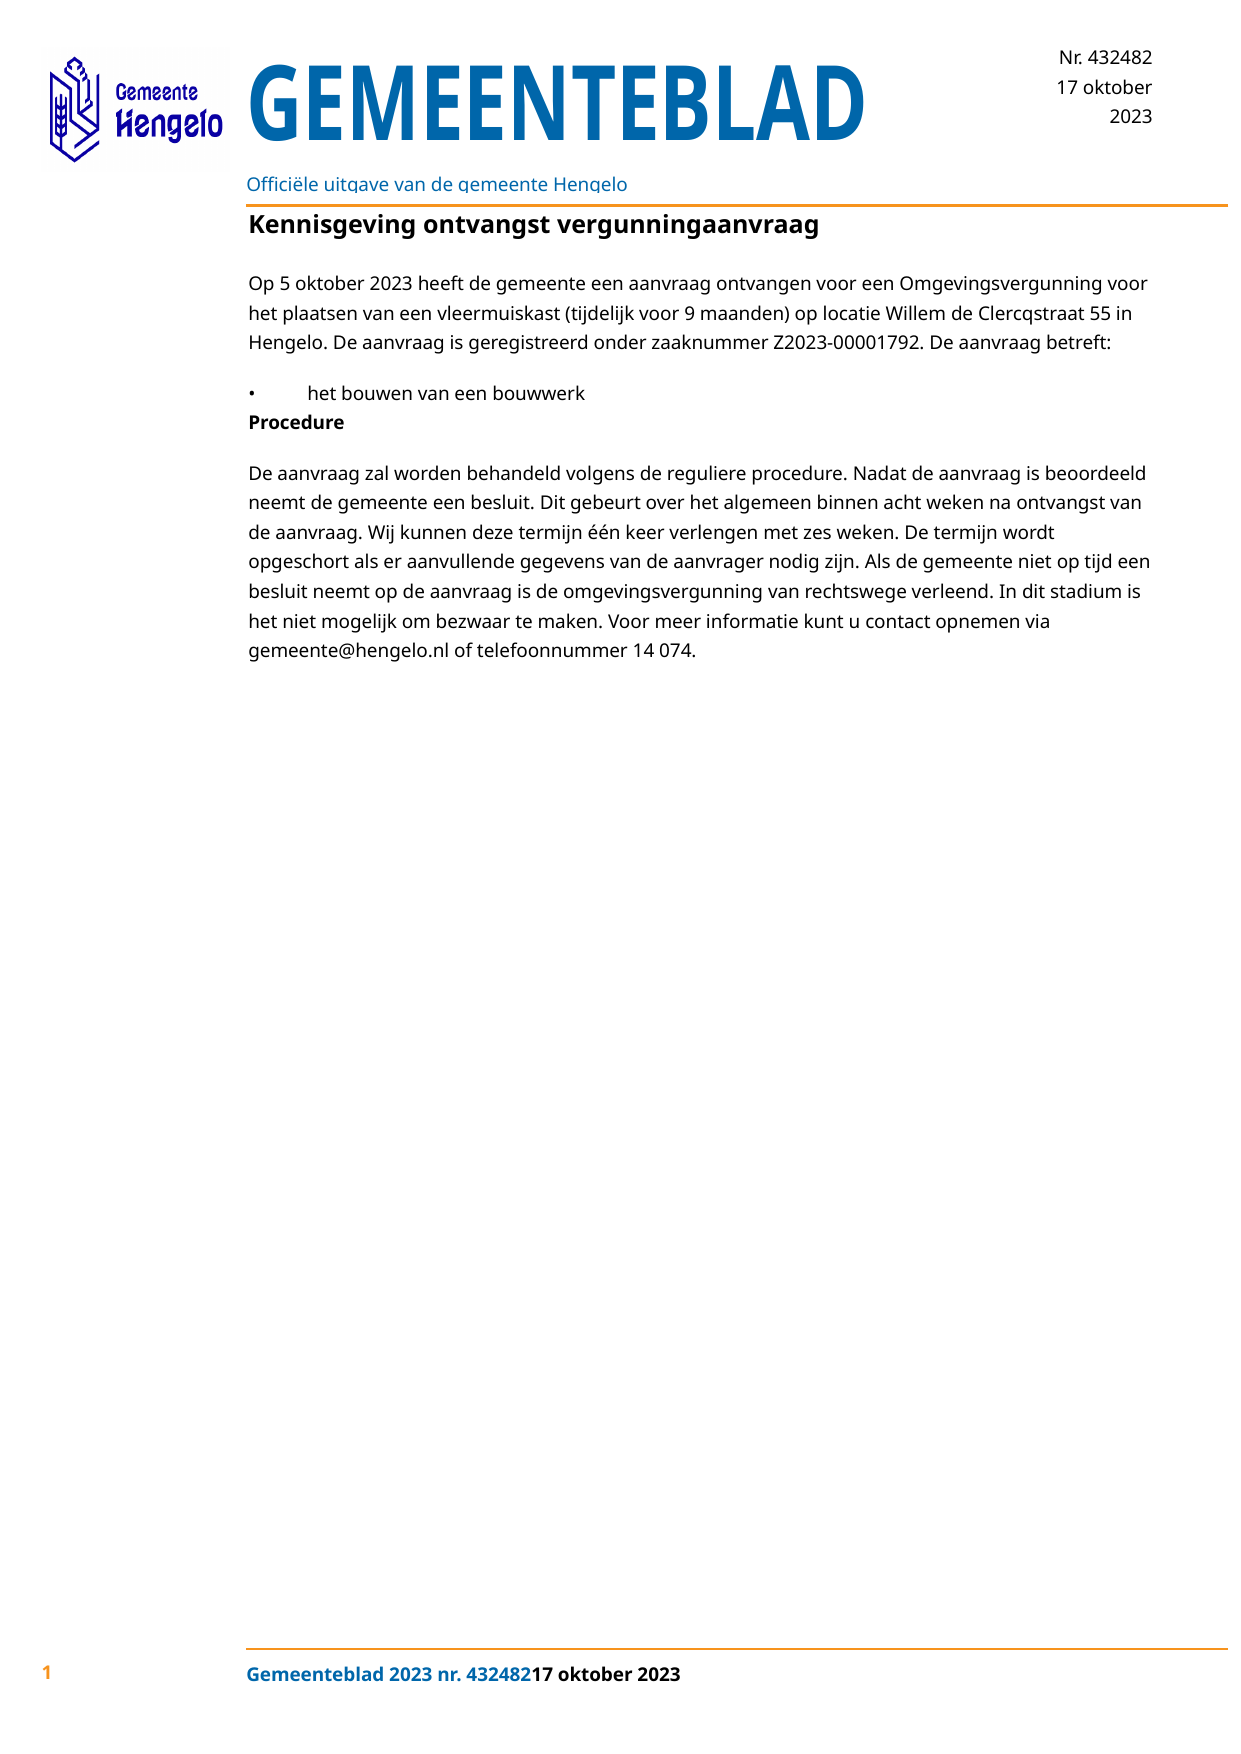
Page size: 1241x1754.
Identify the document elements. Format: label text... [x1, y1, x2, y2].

text Kennisgeving ontvangst vergunningaanvraag [248, 207, 1152, 241]
picture [41, 47, 231, 172]
text De aanvraag zal worden behandeld volgens de reguliere procedure. Nadat de aanvraag is beoordeeld neemt de gemeente een besluit. Dit gebeurt over het algemeen binnen acht weken na ontvangst van de aanvraag. Wij kunnen deze termijn één keer verlengen met zes weken. De termijn wordt opgeschort als er aanvullende gegevens van de aanvrager nodig zijn. Als de gemeente niet op tijd een besluit neemt op de aanvraag is de omgevingsvergunning van rechtswege verleend. In dit stadium is het niet mogelijk om bezwaar te maken. Voor meer informatie kunt u contact opnemen via gemeente@hengelo.nl of telefoonnummer 14 074. [248, 460, 1152, 663]
text Op 5 oktober 2023 heeft de gemeente een aanvraag ontvangen voor een Omgevingsvergunning voor het plaatsen van een vleermuiskast (tijdelijk voor 9 maanden) op locatie Willem de Clercqstraat 55 in Hengelo. De aanvraag is geregistreerd onder zaaknummer Z2023-00001792. De aanvraag betreft: [248, 270, 1152, 355]
list het bouwen van een bouwwerk [248, 380, 1152, 406]
text Procedure [248, 409, 1152, 435]
